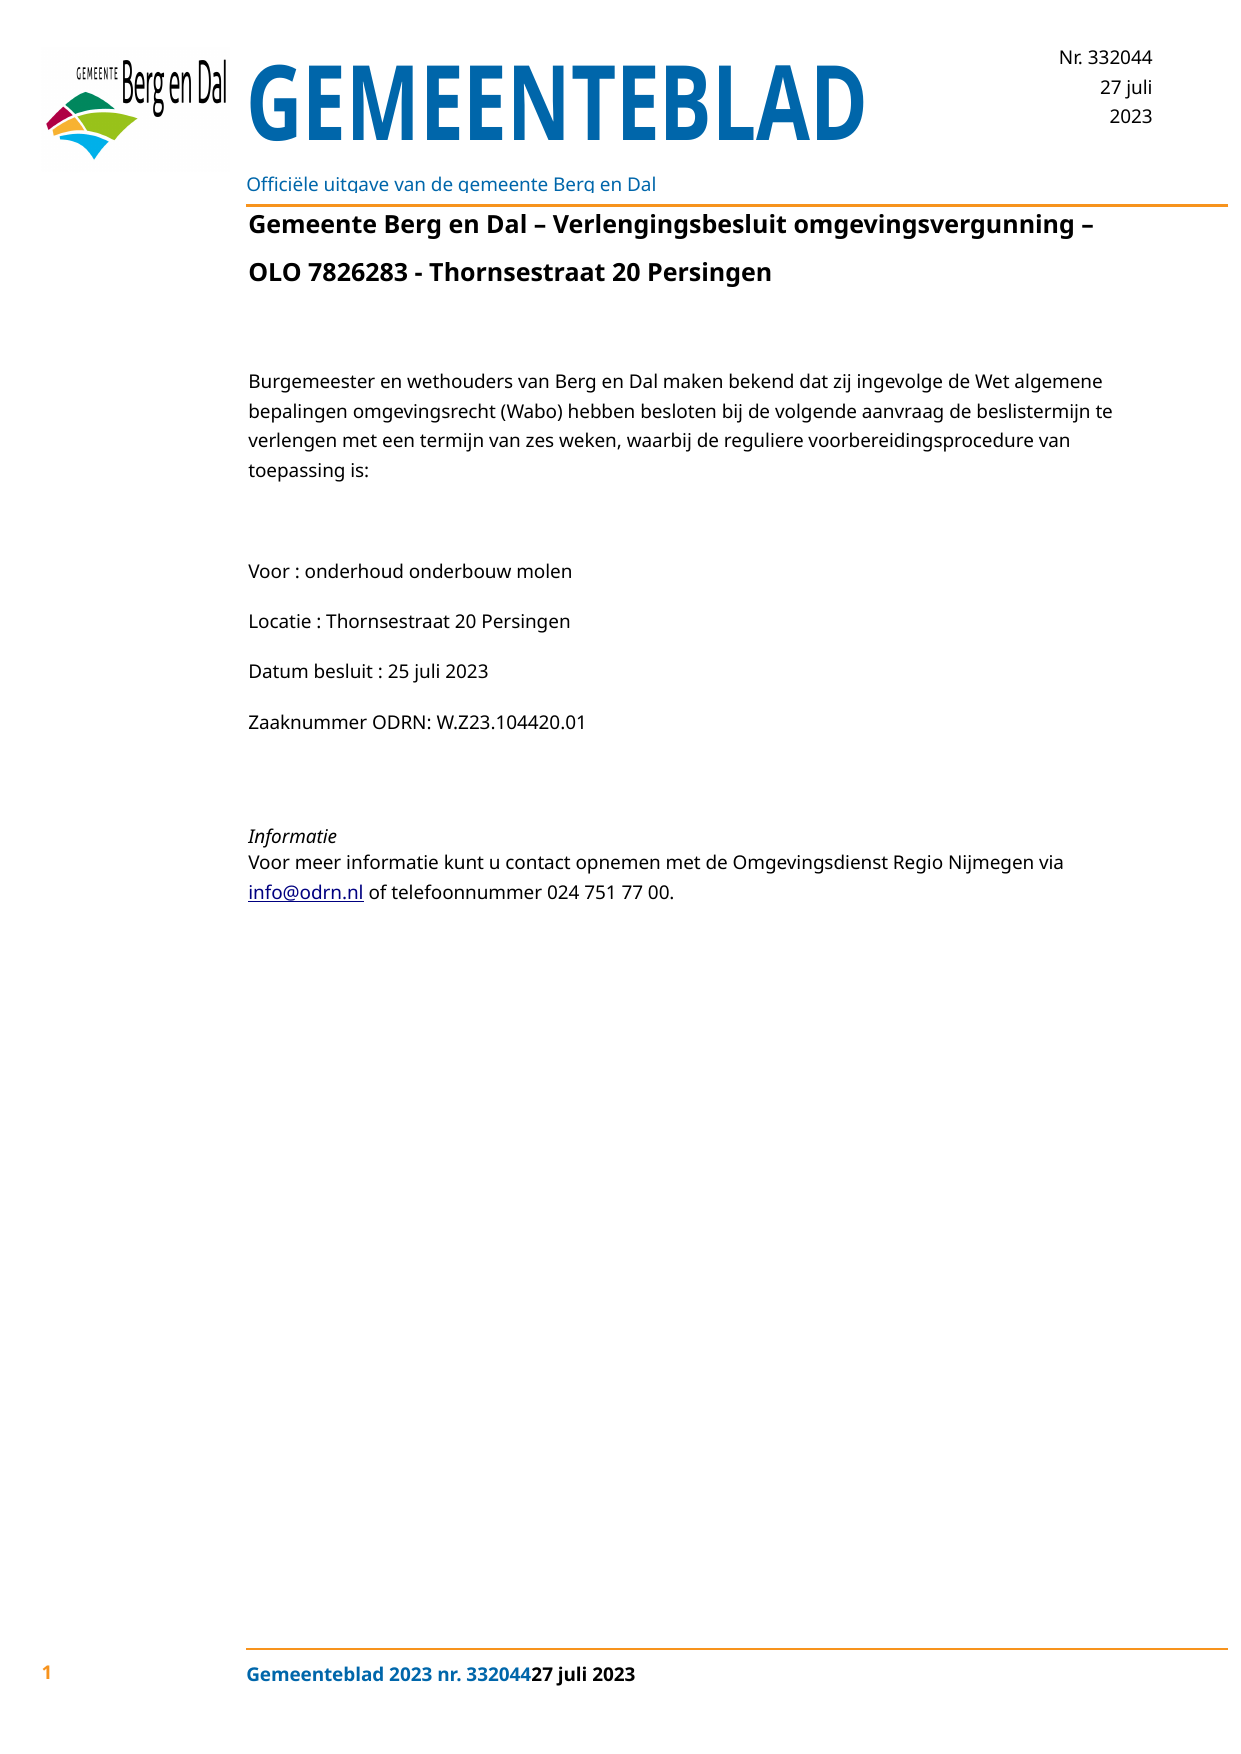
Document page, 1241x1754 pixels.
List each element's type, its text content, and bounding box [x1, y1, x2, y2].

text Gemeente Berg en Dal – Verlengingsbesluit omgevingsvergunning – OLO 7826283 - Thornsestraat 20 Persingen [248, 207, 1152, 288]
text Voor meer informatie kunt u contact opnemen met de Omgevingsdienst Regio Nijmegen via info@odrn.nl of telefoonnummer 024 751 77 00. [248, 849, 1152, 904]
text Burgemeester en wethouders van Berg en Dal maken bekend dat zij ingevolge de Wet algemene bepalingen omgevingsrecht (Wabo) hebben besloten bij de volgende aanvraag de beslistermijn te verlengen met een termijn van zes weken, waarbij de reguliere voorbereidingsprocedure van toepassing is: [248, 368, 1152, 483]
text Datum besluit : 25 juli 2023 [248, 659, 1152, 684]
text Voor : onderhoud onderbouw molen [248, 558, 1152, 584]
picture [41, 47, 231, 172]
text Locatie : Thornsestraat 20 Persingen [248, 608, 1152, 634]
text Zaaknummer ODRN: W.Z23.104420.01 [248, 709, 1152, 735]
text Informatie [248, 823, 1152, 849]
